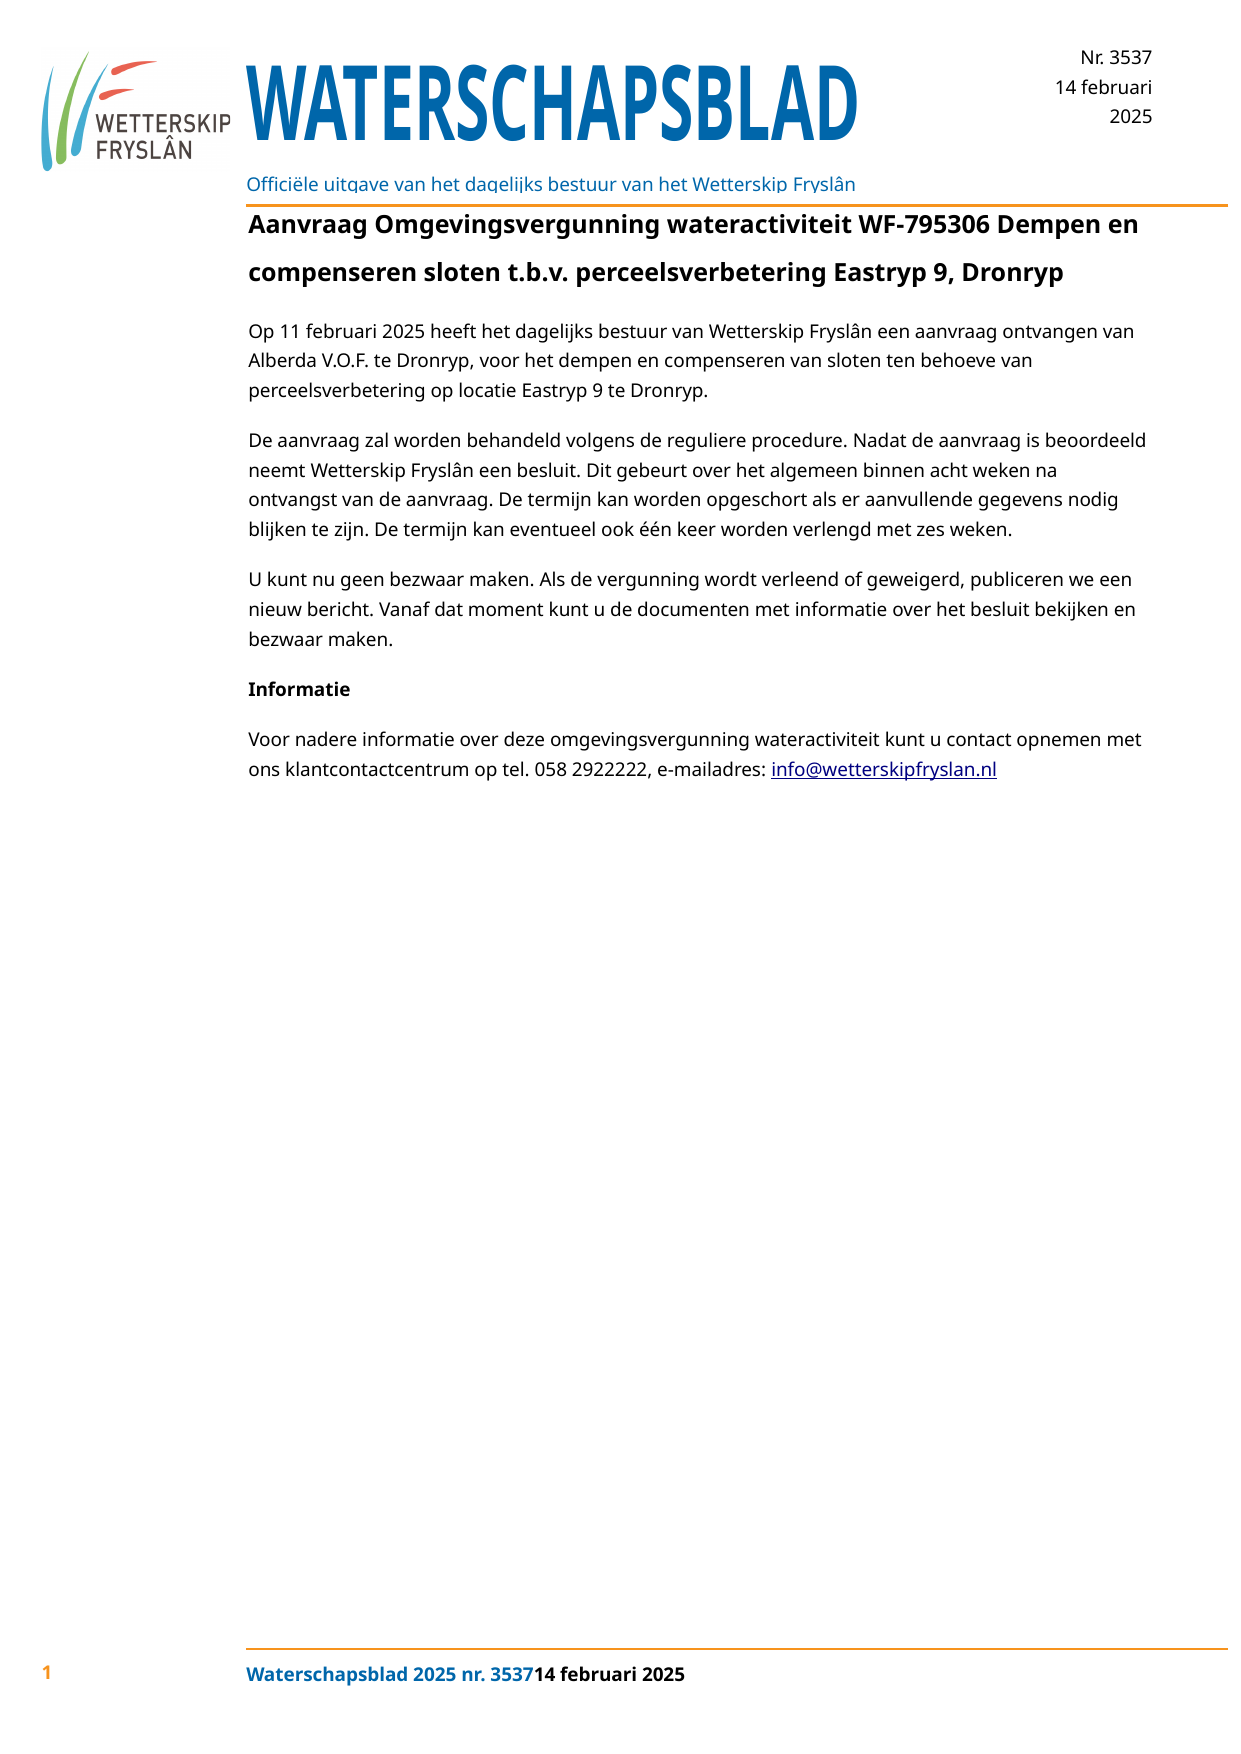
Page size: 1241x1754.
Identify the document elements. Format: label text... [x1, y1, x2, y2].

text De aanvraag zal worden behandeld volgens de reguliere procedure. Nadat de aanvraag is beoordeeld neemt Wetterskip Fryslân een besluit. Dit gebeurt over het algemeen binnen acht weken na ontvangst van de aanvraag. De termijn kan worden opgeschort als er aanvullende gegevens nodig blijken te zijn. De termijn kan eventueel ook één keer worden verlengd met zes weken. [248, 427, 1152, 542]
text U kunt nu geen bezwaar maken. Als de vergunning wordt verleend of geweigerd, publiceren we een nieuw bericht. Vanaf dat moment kunt u de documenten met informatie over het besluit bekijken en bezwaar maken. [248, 567, 1152, 652]
text Informatie [248, 676, 1152, 702]
text Op 11 februari 2025 heeft het dagelijks bestuur van Wetterskip Fryslân een aanvraag ontvangen van Alberda V.O.F. te Dronryp, voor het dempen en compenseren van sloten ten behoeve van perceelsverbetering op locatie Eastryp 9 te Dronryp. [248, 318, 1152, 403]
text Voor nadere informatie over deze omgevingsvergunning wateractiviteit kunt u contact opnemen met ons klantcontactcentrum op tel. 058 2922222, e-mailadres: info@wetterskipfryslan.nl [248, 727, 1152, 782]
picture [41, 47, 231, 172]
text Aanvraag Omgevingsvergunning wateractiviteit WF-795306 Dempen en compenseren sloten t.b.v. perceelsverbetering Eastryp 9, Dronryp [248, 207, 1152, 288]
